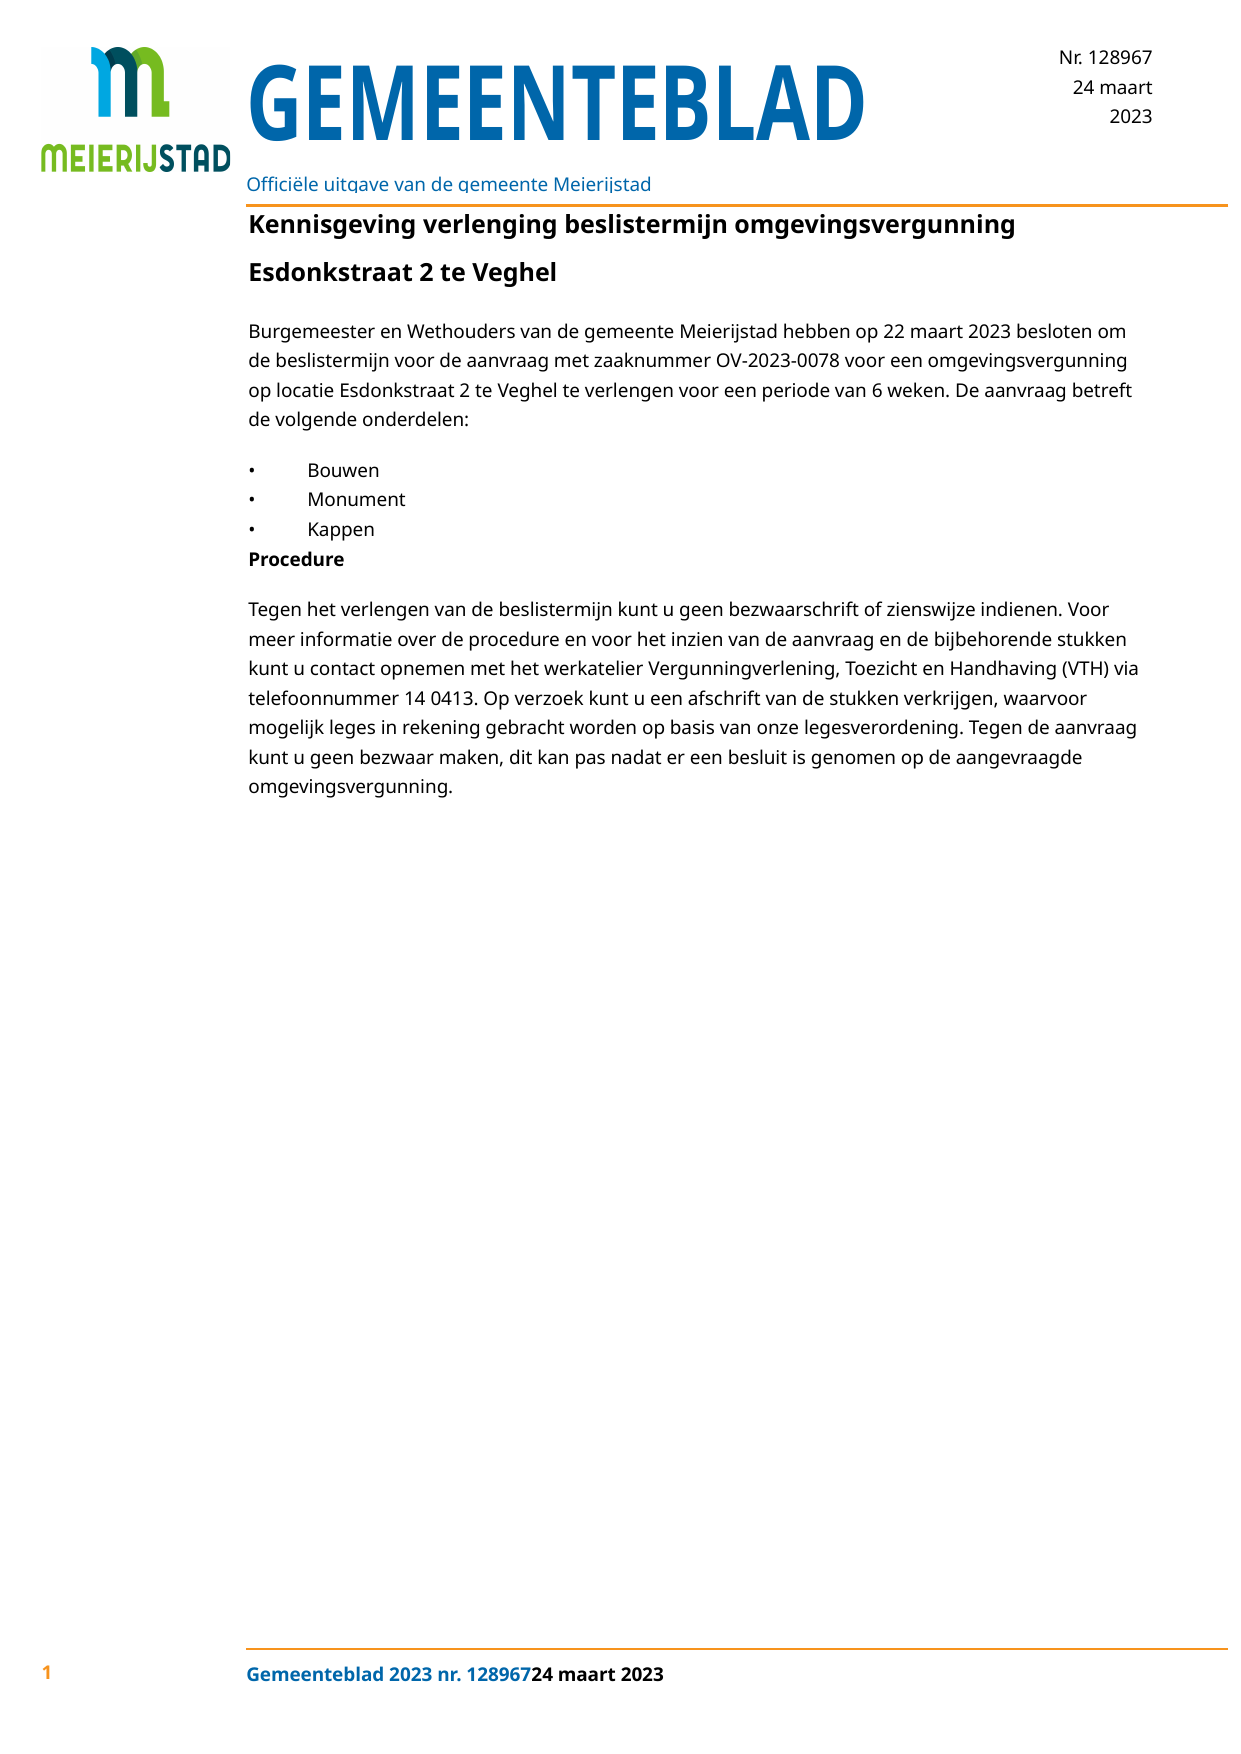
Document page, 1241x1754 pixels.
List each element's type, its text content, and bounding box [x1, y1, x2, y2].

text Procedure [248, 546, 1152, 572]
text Tegen het verlengen van de beslistermijn kunt u geen bezwaarschrift of zienswijze indienen. Voor meer informatie over de procedure en voor het inzien van de aanvraag en de bijbehorende stukken kunt u contact opnemen met het werkatelier Vergunningverlening, Toezicht en Handhaving (VTH) via telefoonnummer 14 0413. Op verzoek kunt u een afschrift van de stukken verkrijgen, waarvoor mogelijk leges in rekening gebracht worden op basis van onze legesverordening. Tegen de aanvraag kunt u geen bezwaar maken, dit kan pas nadat er een besluit is genomen op de aangevraagde omgevingsvergunning. [248, 596, 1152, 799]
list Kappen [248, 516, 1152, 542]
picture [41, 47, 231, 172]
text Kennisgeving verlenging beslistermijn omgevingsvergunning Esdonkstraat 2 te Veghel [248, 207, 1152, 288]
list Monument [248, 487, 1152, 512]
text Burgemeester en Wethouders van de gemeente Meierijstad hebben op 22 maart 2023 besloten om de beslistermijn voor de aanvraag met zaaknummer OV-2023-0078 voor een omgevingsvergunning op locatie Esdonkstraat 2 te Veghel te verlengen voor een periode van 6 weken. De aanvraag betreft de volgende onderdelen: [248, 318, 1152, 432]
list Bouwen [248, 457, 1152, 483]
